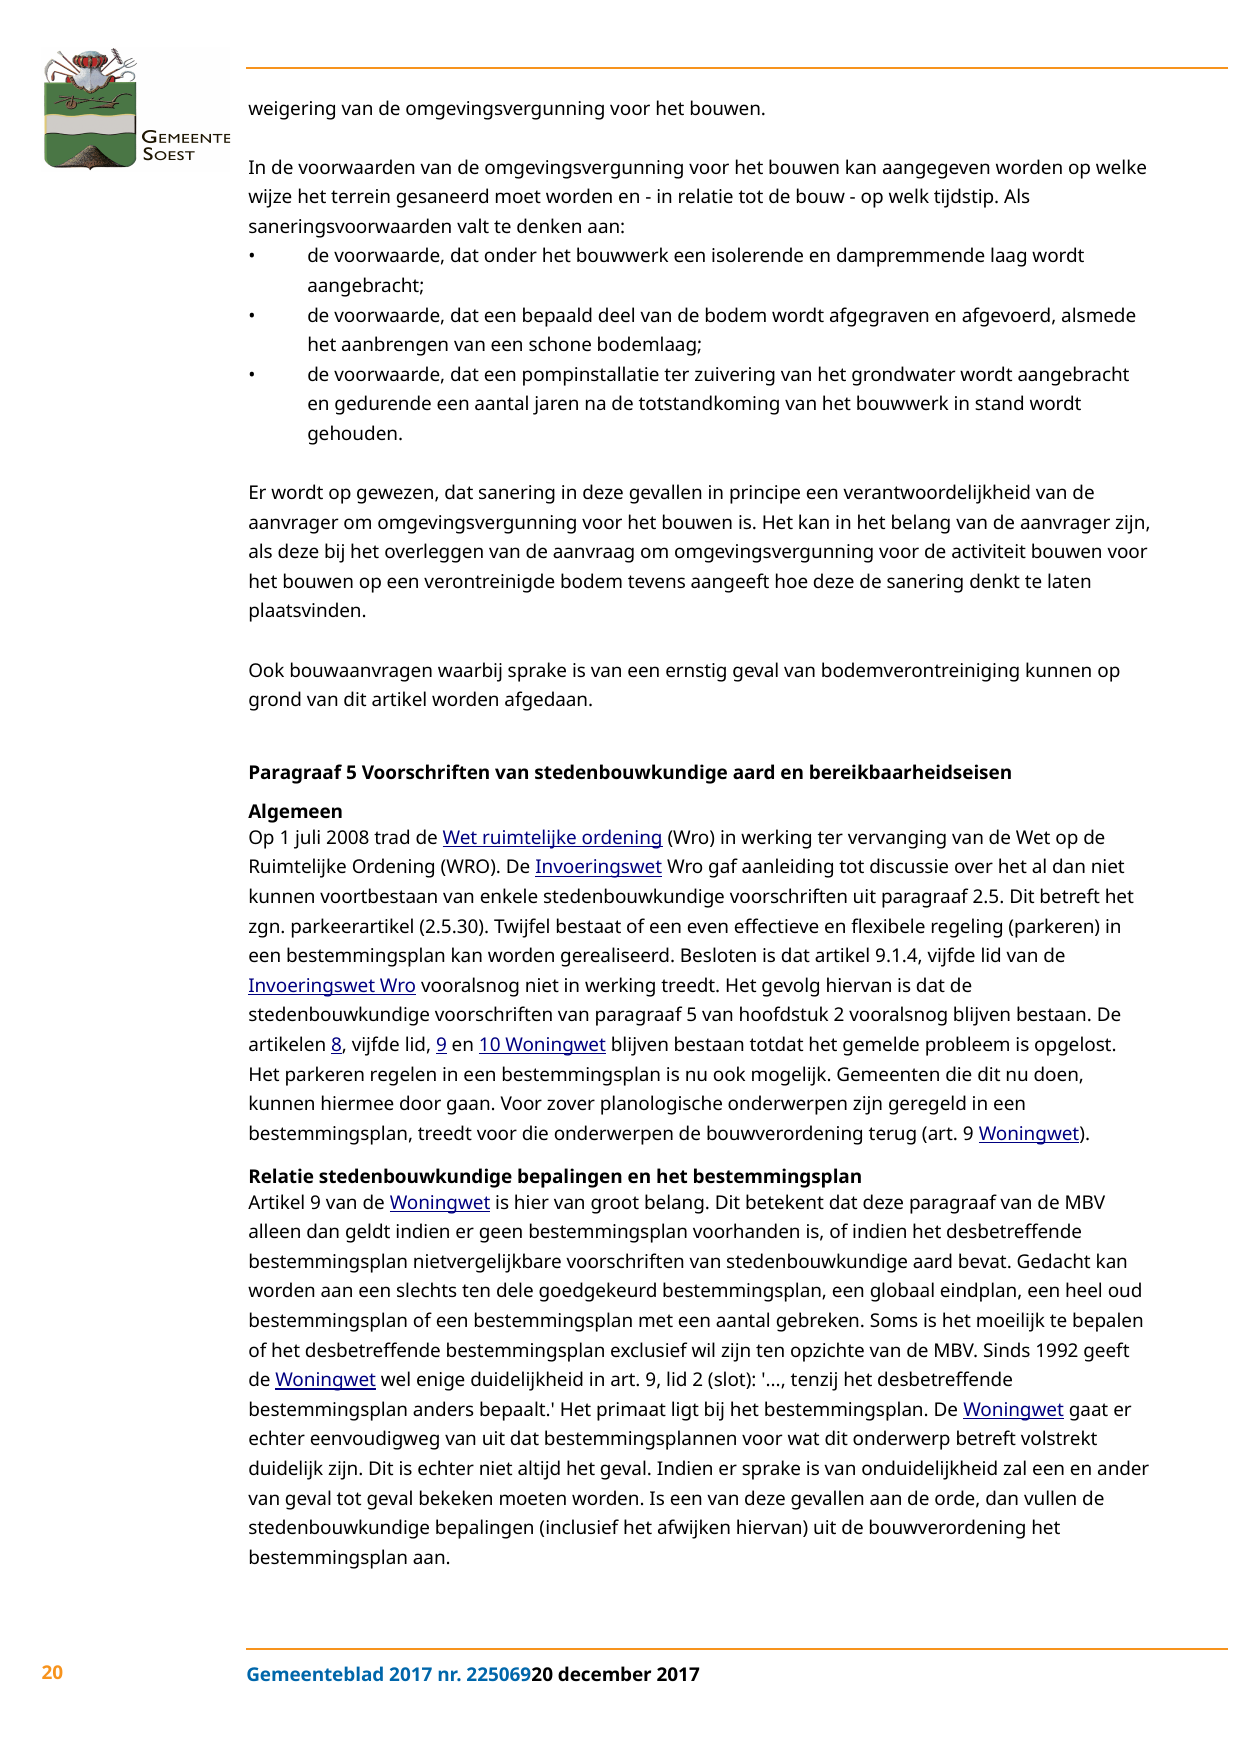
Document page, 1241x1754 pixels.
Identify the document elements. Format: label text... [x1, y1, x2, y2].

list de voorwaarde, dat een bepaald deel van de bodem wordt afgegraven en afgevoerd, alsmede het aanbrengen van een schone bodemlaag; [248, 302, 1152, 357]
text In de voorwaarden van de omgevingsvergunning voor het bouwen kan aangegeven worden op welke wijze het terrein gesaneerd moet worden en - in relatie tot de bouw - op welk tijdstip. Als saneringsvoorwaarden valt te denken aan: [248, 154, 1152, 239]
text weigering van de omgevingsvergunning voor het bouwen. [248, 95, 1152, 121]
list de voorwaarde, dat onder het bouwwerk een isolerende en dampremmende laag wordt aangebracht; [248, 243, 1152, 298]
text Er wordt op gewezen, dat sanering in deze gevallen in principe een verantwoordelijkheid van de aanvrager om omgevingsvergunning voor het bouwen is. Het kan in het belang van de aanvrager zijn, als deze bij het overleggen van de aanvraag om omgevingsvergunning voor de activiteit bouwen voor het bouwen op een verontreinigde bodem tevens aangeeft hoe deze de sanering denkt te laten plaatsvinden. [248, 479, 1152, 623]
list de voorwaarde, dat een pompinstallatie ter zuivering van het grondwater wordt aangebracht en gedurende een aantal jaren na de totstandkoming van het bouwwerk in stand wordt gehouden. [248, 361, 1152, 446]
text Op 1 juli 2008 trad de Wet ruimtelijke ordening (Wro) in werking ter vervanging van de Wet op de Ruimtelijke Ordening (WRO). De Invoeringswet Wro gaf aanleiding tot discussie over het al dan niet kunnen voortbestaan van enkele stedenbouwkundige voorschriften uit paragraaf 2.5. Dit betreft het zgn. parkeerartikel (2.5.30). Twijfel bestaat of een even effectieve en flexibele regeling (parkeren) in een bestemmingsplan kan worden gerealiseerd. Besloten is dat artikel 9.1.4, vijfde lid van de Invoeringswet Wro vooralsnog niet in werking treedt. Het gevolg hiervan is dat de stedenbouwkundige voorschriften van paragraaf 5 van hoofdstuk 2 vooralsnog blijven bestaan. De artikelen 8, vijfde lid, 9 en 10 Woningwet blijven bestaan totdat het gemelde probleem is opgelost. [248, 824, 1152, 1057]
picture [41, 47, 231, 172]
text Paragraaf 5 Voorschriften van stedenbouwkundige aard en bereikbaarheidseisen [248, 759, 1152, 785]
text Algemeen [248, 798, 1152, 824]
text Artikel 9 van de Woningwet is hier van groot belang. Dit betekent dat deze paragraaf van de MBV alleen dan geldt indien er geen bestemmingsplan voorhanden is, of indien het desbetreffende bestemmingsplan nietvergelijkbare voorschriften van stedenbouwkundige aard bevat. Gedacht kan worden aan een slechts ten dele goedgekeurd bestemmingsplan, een globaal eindplan, een heel oud bestemmingsplan of een bestemmingsplan met een aantal gebreken. Soms is het moeilijk te bepalen of het desbetreffende bestemmingsplan exclusief wil zijn ten opzichte van de MBV. Sinds 1992 geeft de Woningwet wel enige duidelijkheid in art. 9, lid 2 (slot): '..., tenzij het desbetreffende bestemmingsplan anders bepaalt.' Het primaat ligt bij het bestemmingsplan. De Woningwet gaat er echter eenvoudigweg van uit dat bestemmingsplannen voor wat dit onderwerp betreft volstrekt duidelijk zijn. Dit is echter niet altijd het geval. Indien er sprake is van onduidelijkheid zal een en ander van geval tot geval bekeken moeten worden. Is een van deze gevallen aan de orde, dan vullen de stedenbouwkundige bepalingen (inclusief het afwijken hiervan) uit de bouwverordening het bestemmingsplan aan. [248, 1189, 1152, 1569]
text Relatie stedenbouwkundige bepalingen en het bestemmingsplan [248, 1163, 1152, 1189]
text Ook bouwaanvragen waarbij sprake is van een ernstig geval van bodemverontreiniging kunnen op grond van dit artikel worden afgedaan. [248, 657, 1152, 712]
text Het parkeren regelen in een bestemmingsplan is nu ook mogelijk. Gemeenten die dit nu doen, kunnen hiermee door gaan. Voor zover planologische onderwerpen zijn geregeld in een bestemmingsplan, treedt voor die onderwerpen de bouwverordening terug (art. 9 Woningwet). [248, 1061, 1152, 1146]
